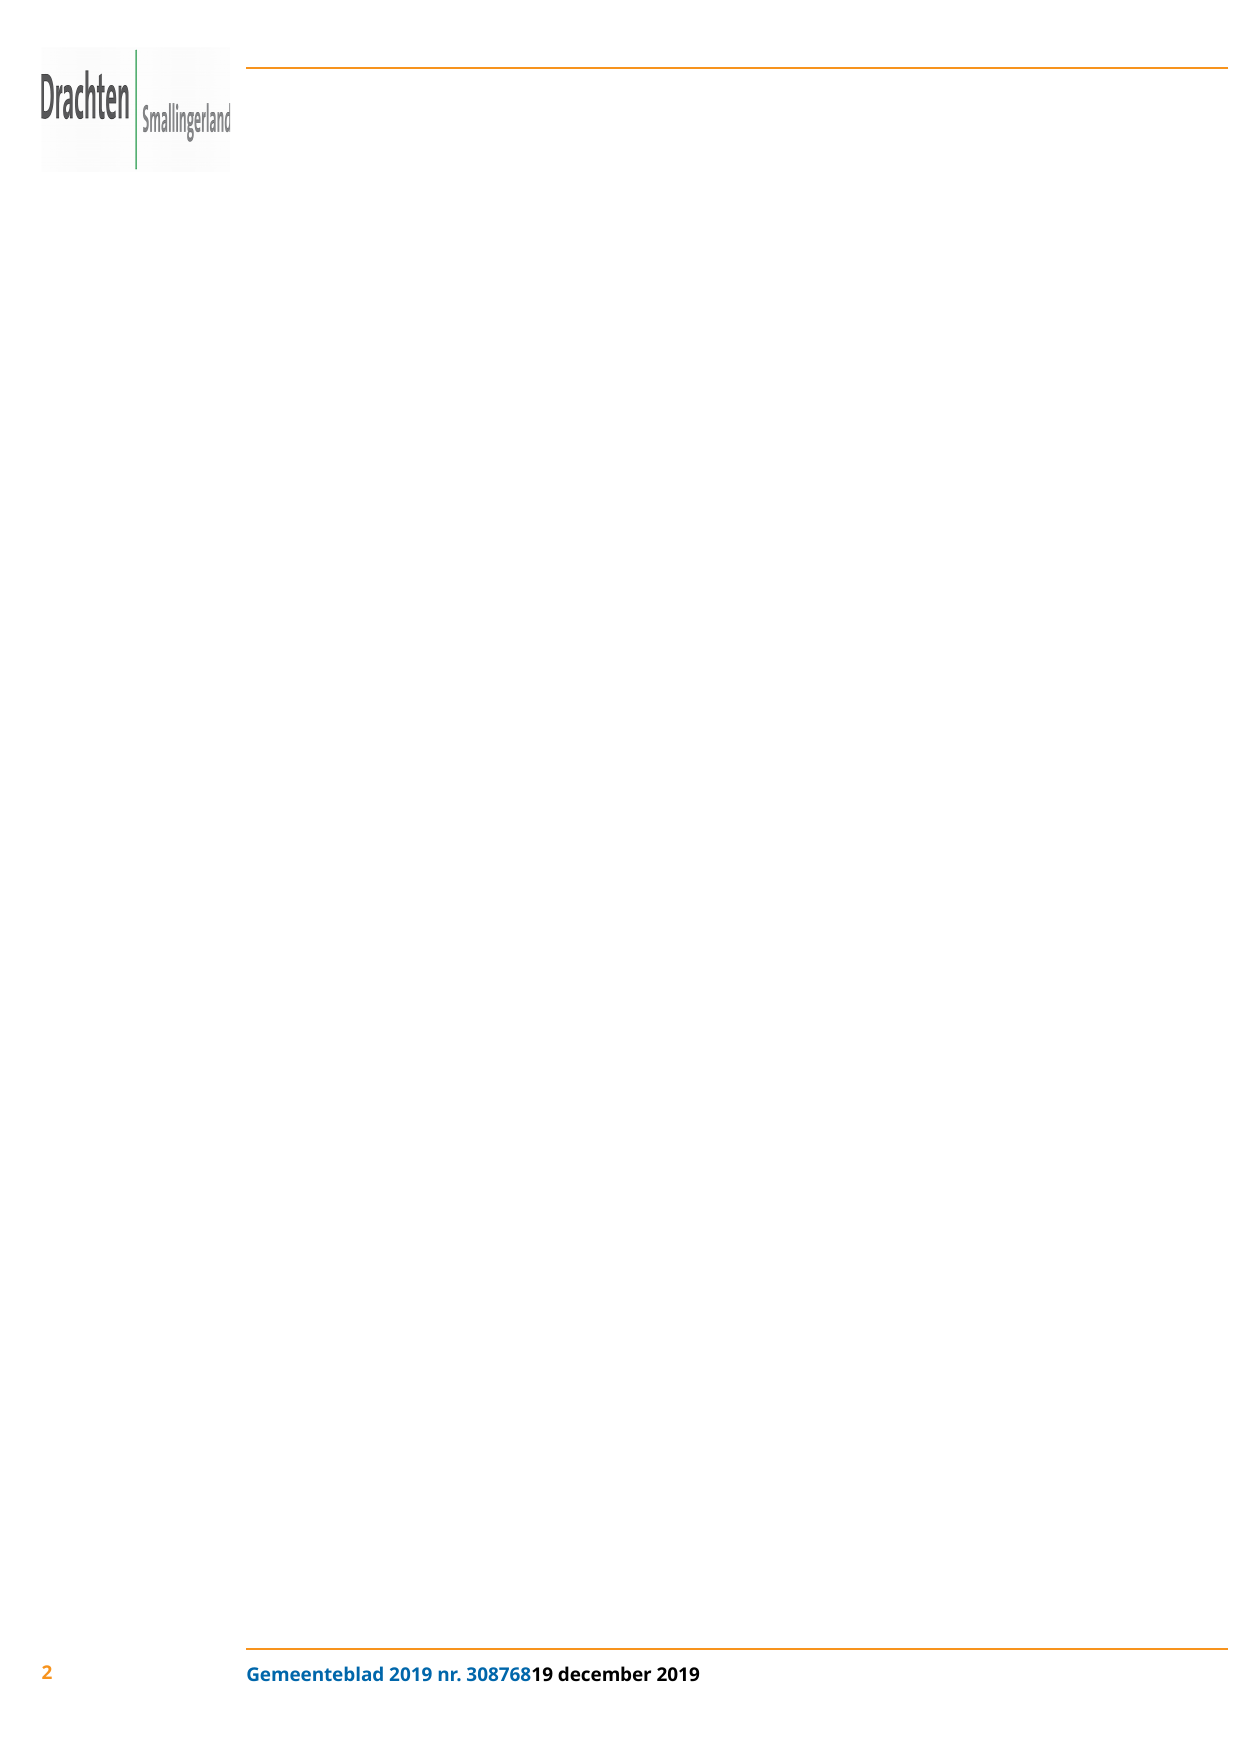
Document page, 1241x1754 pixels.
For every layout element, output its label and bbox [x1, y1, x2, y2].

picture [41, 47, 231, 172]
